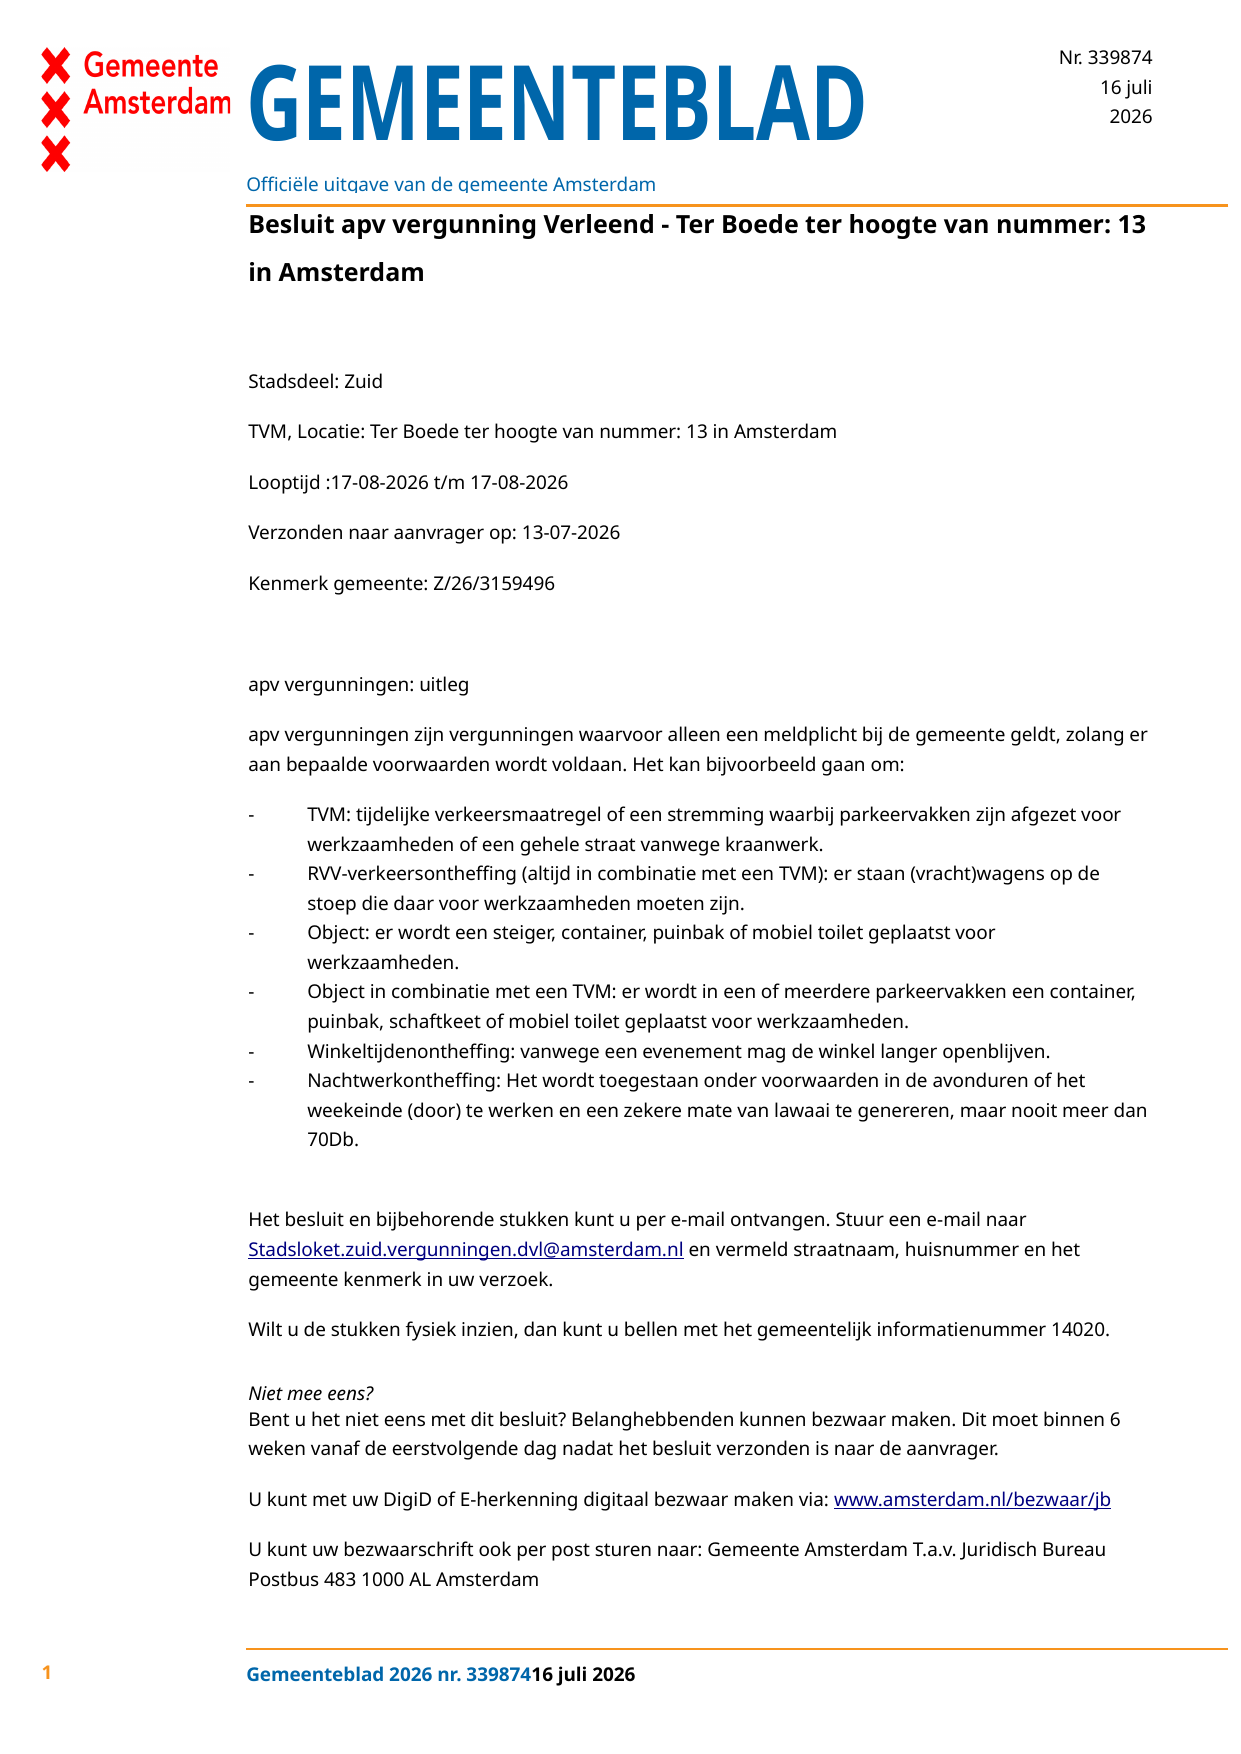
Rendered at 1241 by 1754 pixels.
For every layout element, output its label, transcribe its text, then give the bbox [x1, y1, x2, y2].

text U kunt uw bezwaarschrift ook per post sturen naar: Gemeente Amsterdam T.a.v. Juridisch Bureau Postbus 483 1000 AL Amsterdam [248, 1536, 1152, 1592]
text Bent u het niet eens met dit besluit? Belanghebbenden kunnen bezwaar maken. Dit moet binnen 6 weken vanaf de eerstvolgende dag nadat het besluit verzonden is naar de aanvrager. [248, 1406, 1152, 1461]
list Object: er wordt een steiger, container, puinbak of mobiel toilet geplaatst voor werkzaamheden. [248, 919, 1152, 975]
text Verzonden naar aanvrager op: 13-07-2026 [248, 519, 1152, 545]
list Nachtwerkontheffing: Het wordt toegestaan onder voorwaarden in de avonduren of het weekeinde (door) te werken en een zekere mate van lawaai te genereren, maar nooit meer dan 70Db. [248, 1067, 1152, 1152]
text Besluit apv vergunning Verleend - Ter Boede ter hoogte van nummer: 13 in Amsterdam [248, 207, 1152, 288]
picture [41, 47, 231, 172]
text Kenmerk gemeente: Z/26/3159496 [248, 570, 1152, 596]
list RVV-verkeersontheffing (altijd in combinatie met een TVM): er staan (vracht)wagens op de stoep die daar voor werkzaamheden moeten zijn. [248, 860, 1152, 916]
text Looptijd :17-08-2026 t/m 17-08-2026 [248, 469, 1152, 495]
list Winkeltijdenontheffing: vanwege een evenement mag de winkel langer openblijven. [248, 1038, 1152, 1064]
text Stadsdeel: Zuid [248, 368, 1152, 394]
text apv vergunningen zijn vergunningen waarvoor alleen een meldplicht bij de gemeente geldt, zolang er aan bepaalde voorwaarden wordt voldaan. Het kan bijvoorbeeld gaan om: [248, 721, 1152, 777]
text Het besluit en bijbehorende stukken kunt u per e-mail ontvangen. Stuur een e-mail naar Stadsloket.zuid.vergunningen.dvl@amsterdam.nl en vermeld straatnaam, huisnummer en het gemeente kenmerk in uw verzoek. [248, 1207, 1152, 1292]
text apv vergunningen: uitleg [248, 671, 1152, 697]
text TVM, Locatie: Ter Boede ter hoogte van nummer: 13 in Amsterdam [248, 419, 1152, 444]
list TVM: tijdelijke verkeersmaatregel of een stremming waarbij parkeervakken zijn afgezet voor werkzaamheden of een gehele straat vanwege kraanwerk. [248, 801, 1152, 857]
text U kunt met uw DigiD of E-herkenning digitaal bezwaar maken via: www.amsterdam.nl/bezwaar/jb [248, 1486, 1152, 1512]
list Object in combinatie met een TVM: er wordt in een of meerdere parkeervakken een container, puinbak, schaftkeet of mobiel toilet geplaatst voor werkzaamheden. [248, 979, 1152, 1034]
text Niet mee eens? [248, 1380, 1152, 1406]
text Wilt u de stukken fysiek inzien, dan kunt u bellen met het gemeentelijk informatienummer 14020. [248, 1316, 1152, 1342]
